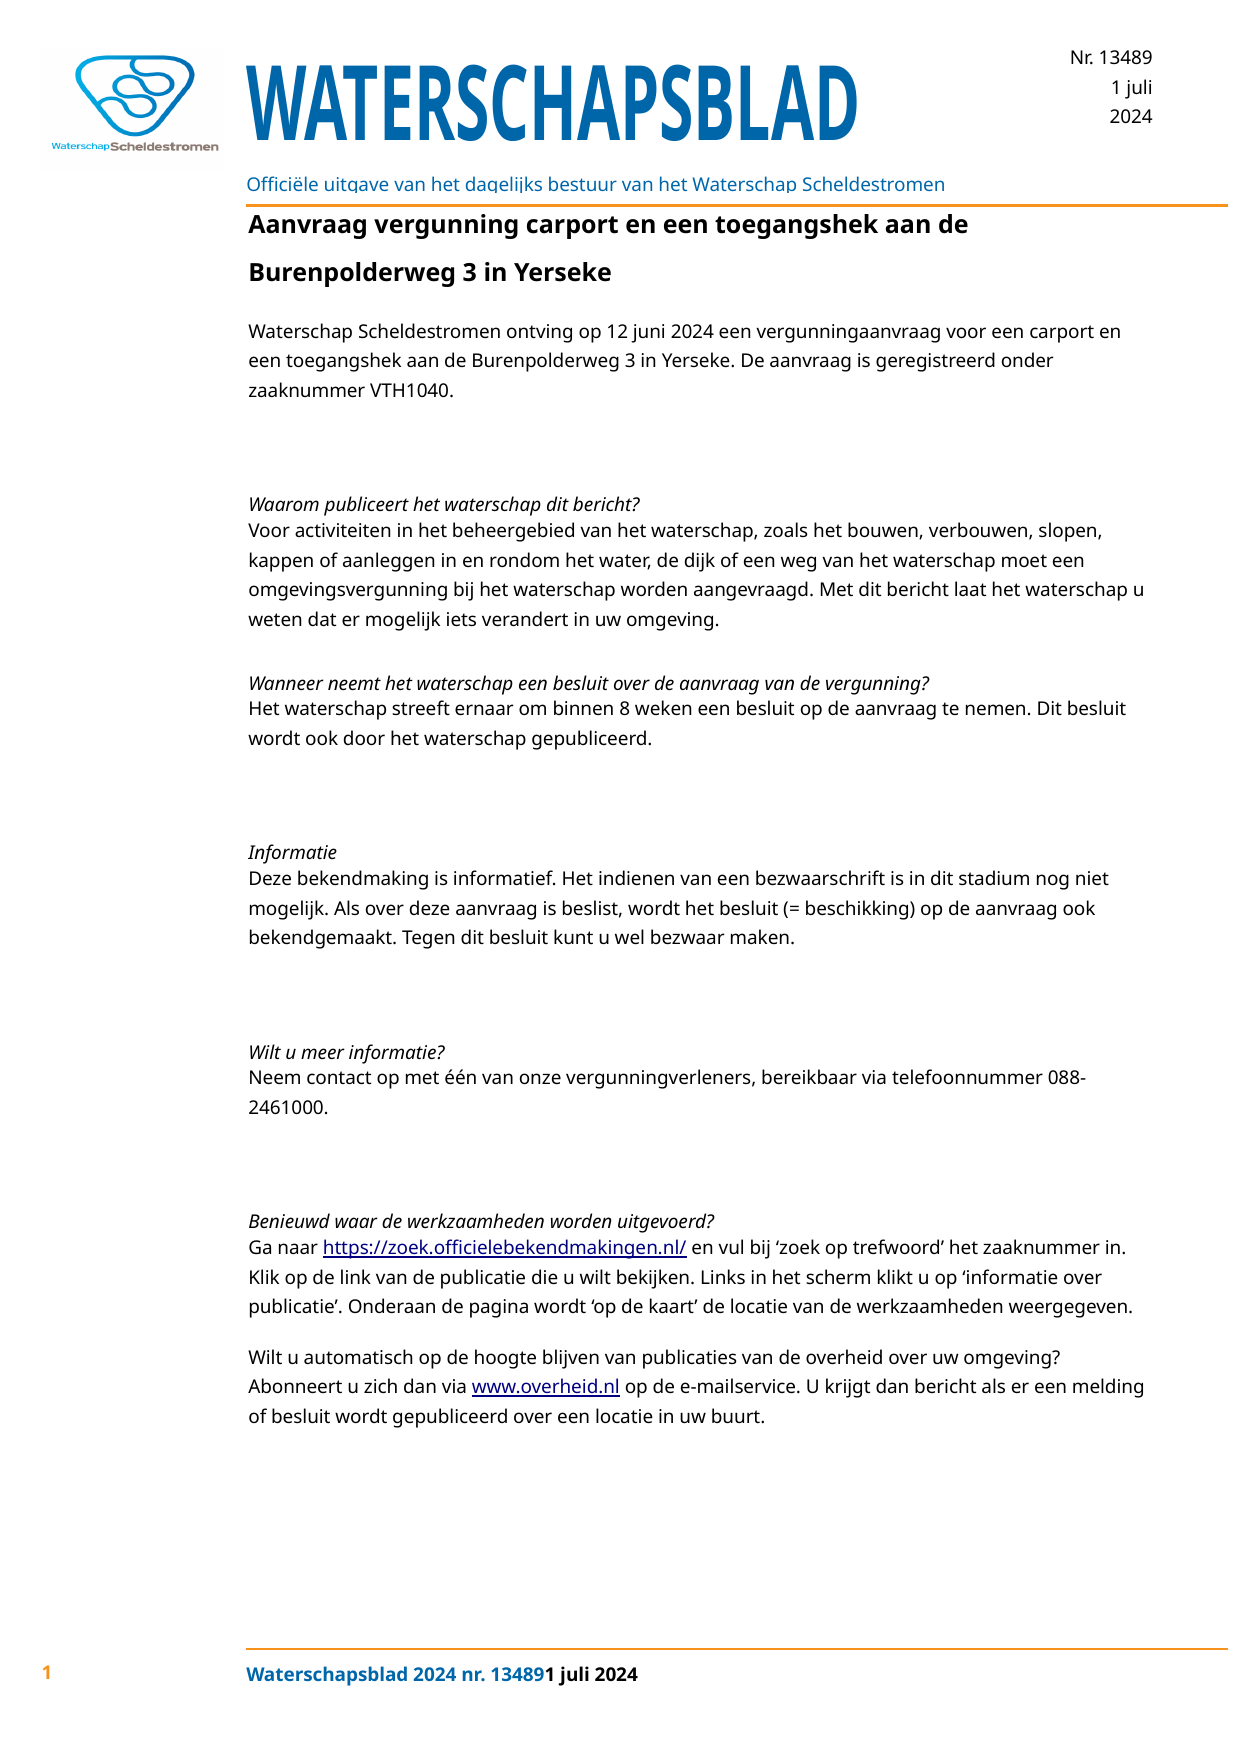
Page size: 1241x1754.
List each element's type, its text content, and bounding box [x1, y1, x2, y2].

text Waarom publiceert het waterschap dit bericht? [248, 491, 1152, 517]
text Het waterschap streeft ernaar om binnen 8 weken een besluit op de aanvraag te nemen. Dit besluit wordt ook door het waterschap gepubliceerd. [248, 696, 1152, 751]
text Waterschap Scheldestromen ontving op 12 juni 2024 een vergunningaanvraag voor een carport en een toegangshek aan de Burenpolderweg 3 in Yerseke. De aanvraag is geregistreerd onder zaaknummer VTH1040. [248, 318, 1152, 403]
text Wilt u automatisch op de hoogte blijven van publicaties van de overheid over uw omgeving? Abonneert u zich dan via www.overheid.nl op de e-mailservice. U krijgt dan bericht als er een melding of besluit wordt gepubliceerd over een locatie in uw buurt. [248, 1344, 1152, 1429]
text Wilt u meer informatie? [248, 1039, 1152, 1064]
text Aanvraag vergunning carport en een toegangshek aan de Burenpolderweg 3 in Yerseke [248, 207, 1152, 288]
text Informatie [248, 839, 1152, 865]
text Deze bekendmaking is informatief. Het indienen van een bezwaarschrift is in dit stadium nog niet mogelijk. Als over deze aanvraag is beslist, wordt het besluit (= beschikking) op de aanvraag ook bekendgemaakt. Tegen dit besluit kunt u wel bezwaar maken. [248, 865, 1152, 950]
text Ga naar https://zoek.officielebekendmakingen.nl/ en vul bij ‘zoek op trefwoord’ het zaaknummer in. Klik op de link van de publicatie die u wilt bekijken. Links in het scherm klikt u op ‘informatie over publicatie’. Onderaan de pagina wordt ‘op de kaart’ de locatie van de werkzaamheden weergegeven. [248, 1234, 1152, 1319]
text Benieuwd waar de werkzaamheden worden uitgevoerd? [248, 1208, 1152, 1234]
text Neem contact op met één van onze vergunningverleners, bereikbaar via telefoonnummer 088-2461000. [248, 1064, 1152, 1120]
text Wanneer neemt het waterschap een besluit over de aanvraag van de vergunning? [248, 670, 1152, 696]
text Voor activiteiten in het beheergebied van het waterschap, zoals het bouwen, verbouwen, slopen, kappen of aanleggen in en rondom het water, de dijk of een weg van het waterschap moet een omgevingsvergunning bij het waterschap worden aangevraagd. Met dit bericht laat het waterschap u weten dat er mogelijk iets verandert in uw omgeving. [248, 517, 1152, 632]
picture [41, 47, 231, 172]
